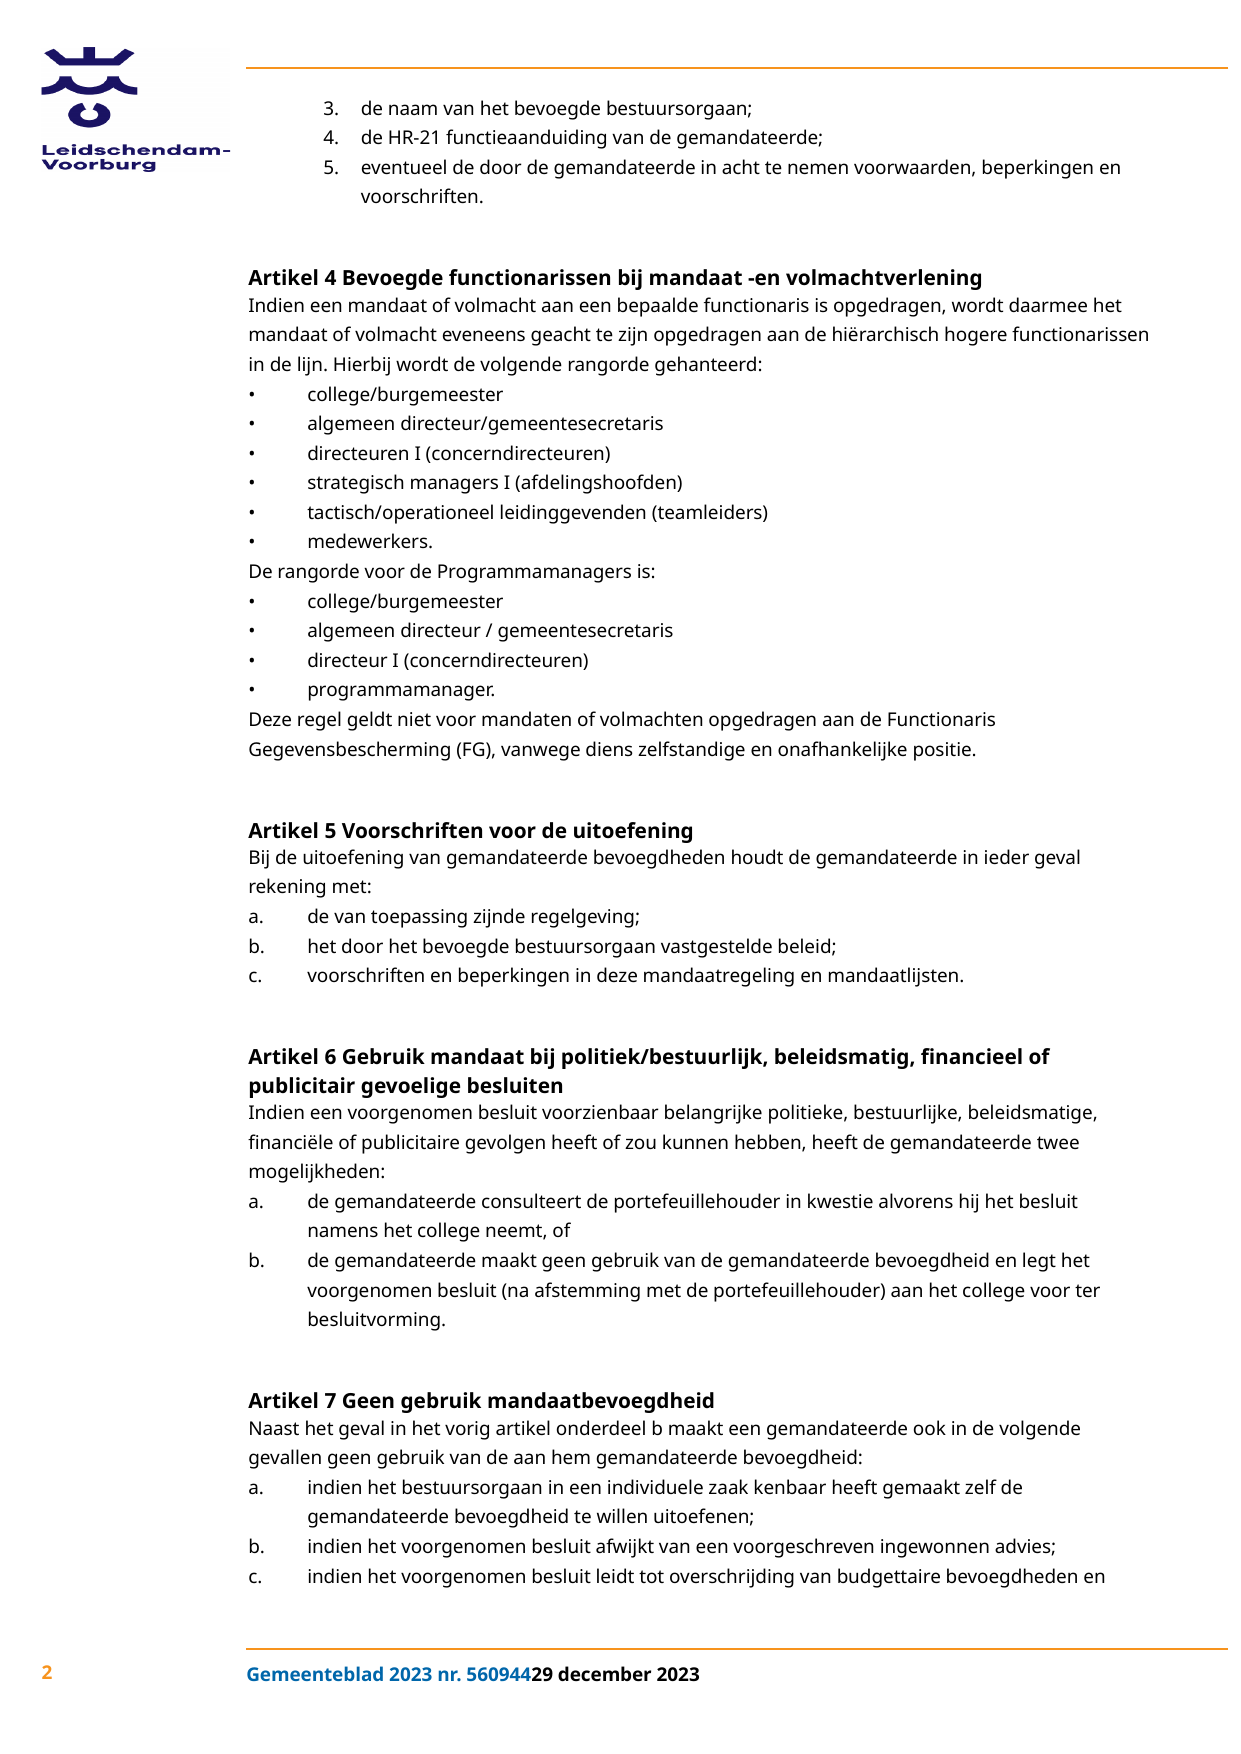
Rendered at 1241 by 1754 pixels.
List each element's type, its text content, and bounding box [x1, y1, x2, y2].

list strategisch managers I (afdelingshoofden) [248, 469, 1152, 495]
text Indien een mandaat of volmacht aan een bepaalde functionaris is opgedragen, wordt daarmee het mandaat of volmacht eveneens geacht te zijn opgedragen aan de hiërarchisch hogere functionarissen in de lijn. Hierbij wordt de volgende rangorde gehanteerd: [248, 292, 1152, 377]
list de van toepassing zijnde regelgeving; [248, 903, 1152, 929]
list voorschriften en beperkingen in deze mandaatregeling en mandaatlijsten. [248, 962, 1152, 988]
list directeur I (concerndirecteuren) [248, 647, 1152, 673]
list de naam van het bevoegde bestuursorgaan; [323, 95, 1152, 121]
list tactisch/operationeel leidinggevenden (teamleiders) [248, 499, 1152, 525]
list indien het bestuursorgaan in een individuele zaak kenbaar heeft gemaakt zelf de gemandateerde bevoegdheid te willen uitoefenen; [248, 1474, 1152, 1529]
list het door het bevoegde bestuursorgaan vastgestelde beleid; [248, 933, 1152, 959]
list de gemandateerde maakt geen gebruik van de gemandateerde bevoegdheid en legt het voorgenomen besluit (na afstemming met de portefeuillehouder) aan het college voor ter besluitvorming. [248, 1247, 1152, 1332]
list programmamanager. [248, 677, 1152, 702]
list algemeen directeur/gemeentesecretaris [248, 410, 1152, 436]
text De rangorde voor de Programmamanagers is: [248, 558, 1152, 584]
text Naast het geval in het vorig artikel onderdeel b maakt een gemandateerde ook in de volgende gevallen geen gebruik van de aan hem gemandateerde bevoegdheid: [248, 1415, 1152, 1470]
list de gemandateerde consulteert de portefeuillehouder in kwestie alvorens hij het besluit namens het college neemt, of [248, 1188, 1152, 1243]
list indien het voorgenomen besluit afwijkt van een voorgeschreven ingewonnen advies; [248, 1533, 1152, 1559]
text Artikel 5 Voorschriften voor de uitoefening [248, 816, 1152, 844]
list college/burgemeester [248, 381, 1152, 406]
list college/burgemeester [248, 588, 1152, 613]
picture [41, 47, 231, 172]
list indien het voorgenomen besluit leidt tot overschrijding van budgettaire bevoegdheden en [248, 1563, 1152, 1588]
text Artikel 7 Geen gebruik mandaatbevoegdheid [248, 1386, 1152, 1415]
text Artikel 6 Gebruik mandaat bij politiek/bestuurlijk, beleidsmatig, financieel of publicitair gevoelige besluiten [248, 1042, 1152, 1099]
list directeuren I (concerndirecteuren) [248, 440, 1152, 466]
list medewerkers. [248, 529, 1152, 554]
text Indien een voorgenomen besluit voorzienbaar belangrijke politieke, bestuurlijke, beleidsmatige, financiële of publicitaire gevolgen heeft of zou kunnen hebben, heeft de gemandateerde twee mogelijkheden: [248, 1099, 1152, 1184]
list de HR-21 functieaanduiding van de gemandateerde; [323, 124, 1152, 150]
text Deze regel geldt niet voor mandaten of volmachten opgedragen aan de Functionaris Gegevensbescherming (FG), vanwege diens zelfstandige en onafhankelijke positie. [248, 706, 1152, 761]
list eventueel de door de gemandateerde in acht te nemen voorwaarden, beperkingen en voorschriften. [323, 154, 1152, 209]
text Bij de uitoefening van gemandateerde bevoegdheden houdt de gemandateerde in ieder geval rekening met: [248, 844, 1152, 899]
list algemeen directeur / gemeentesecretaris [248, 617, 1152, 643]
text Artikel 4 Bevoegde functionarissen bij mandaat -en volmachtverlening [248, 263, 1152, 292]
